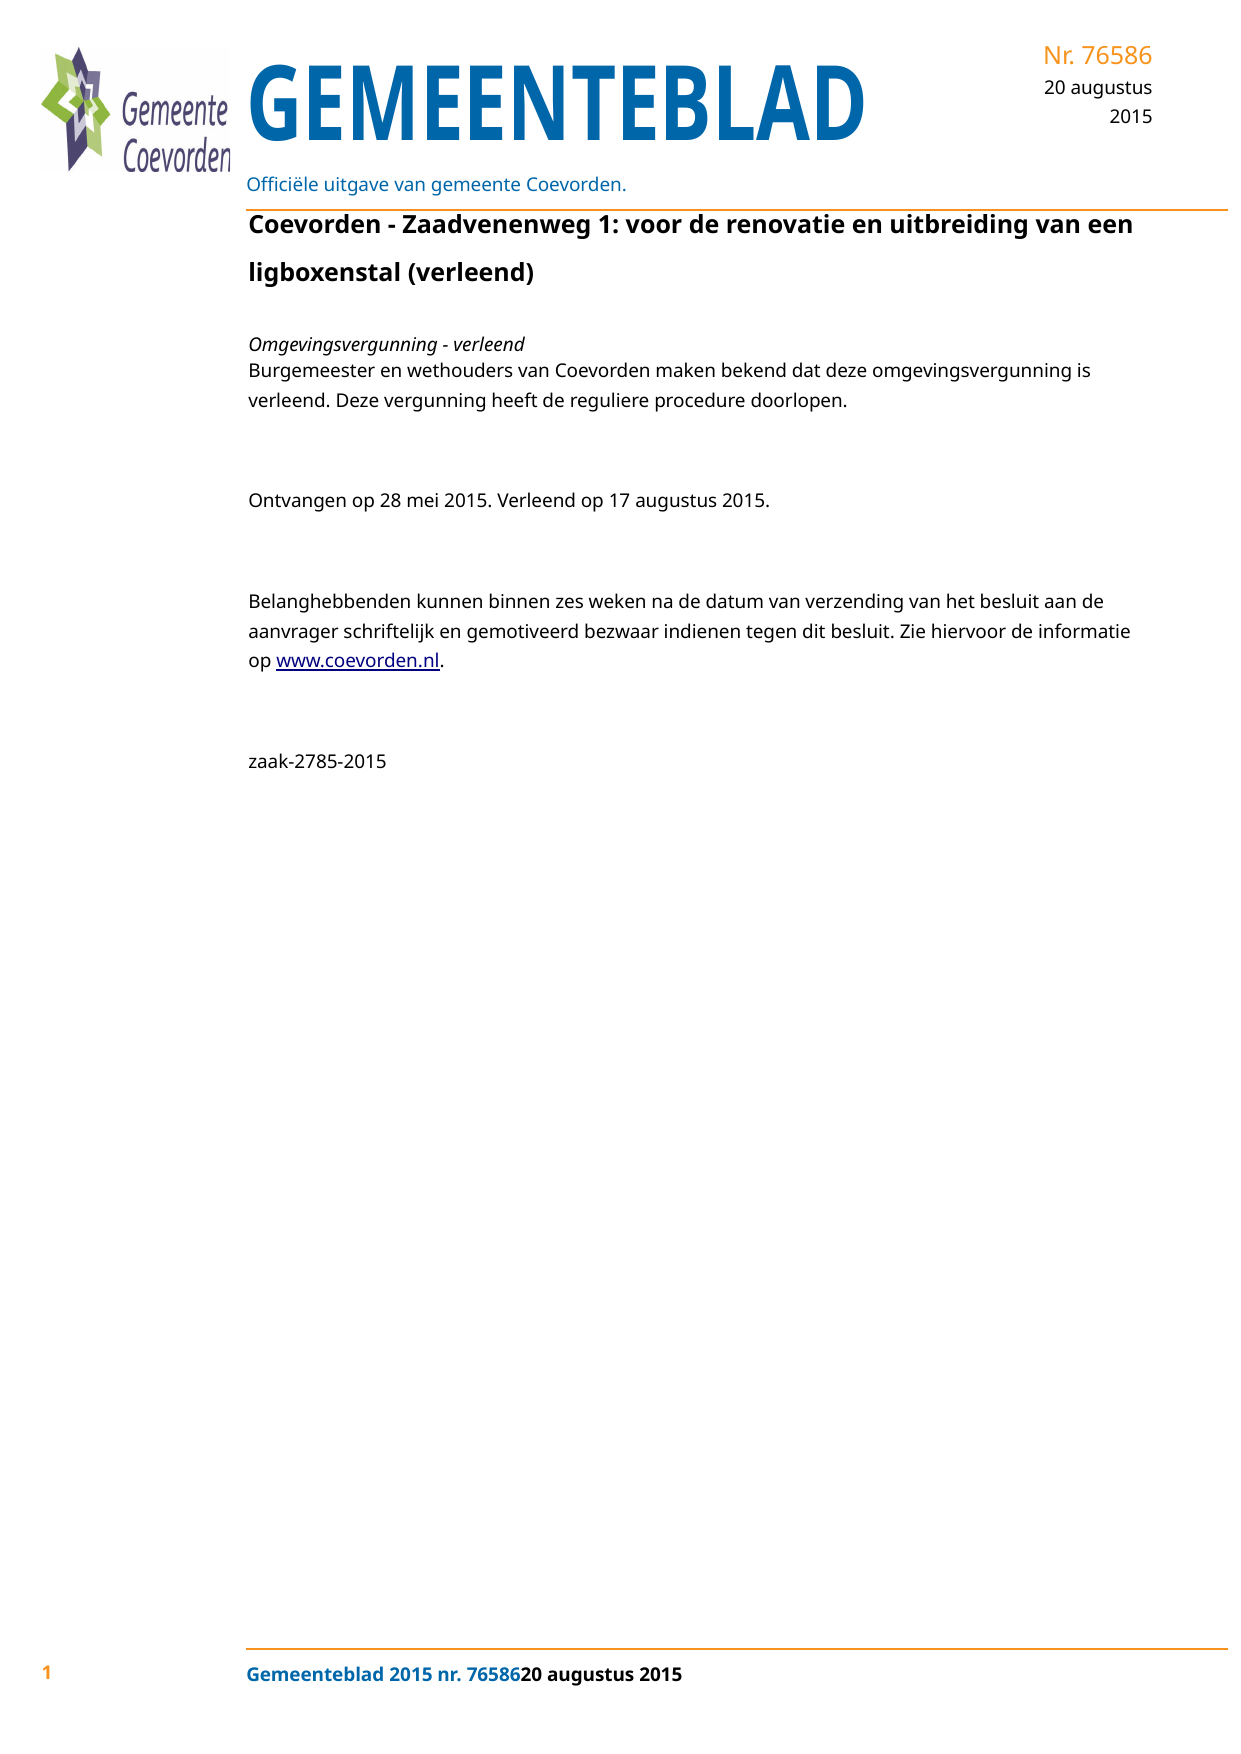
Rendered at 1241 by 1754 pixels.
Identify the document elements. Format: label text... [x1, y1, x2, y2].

text Coevorden - Zaadvenenweg 1: voor de renovatie en uitbreiding van een ligboxenstal (verleend) [248, 211, 1152, 288]
text Ontvangen op 28 mei 2015. Verleend op 17 augustus 2015. [248, 488, 1152, 513]
text Belanghebbenden kunnen binnen zes weken na de datum van verzending van het besluit aan de aanvrager schriftelijk en gemotiveerd bezwaar indienen tegen dit besluit. Zie hiervoor de informatie op www.coevorden.nl. [248, 588, 1152, 673]
text Burgemeester en wethouders van Coevorden maken bekend dat deze omgevingsvergunning is verleend. Deze vergunning heeft de reguliere procedure doorlopen. [248, 357, 1152, 412]
picture [41, 47, 231, 172]
text zaak-2785-2015 [248, 748, 1152, 774]
text Omgevingsvergunning - verleend [248, 331, 1152, 357]
